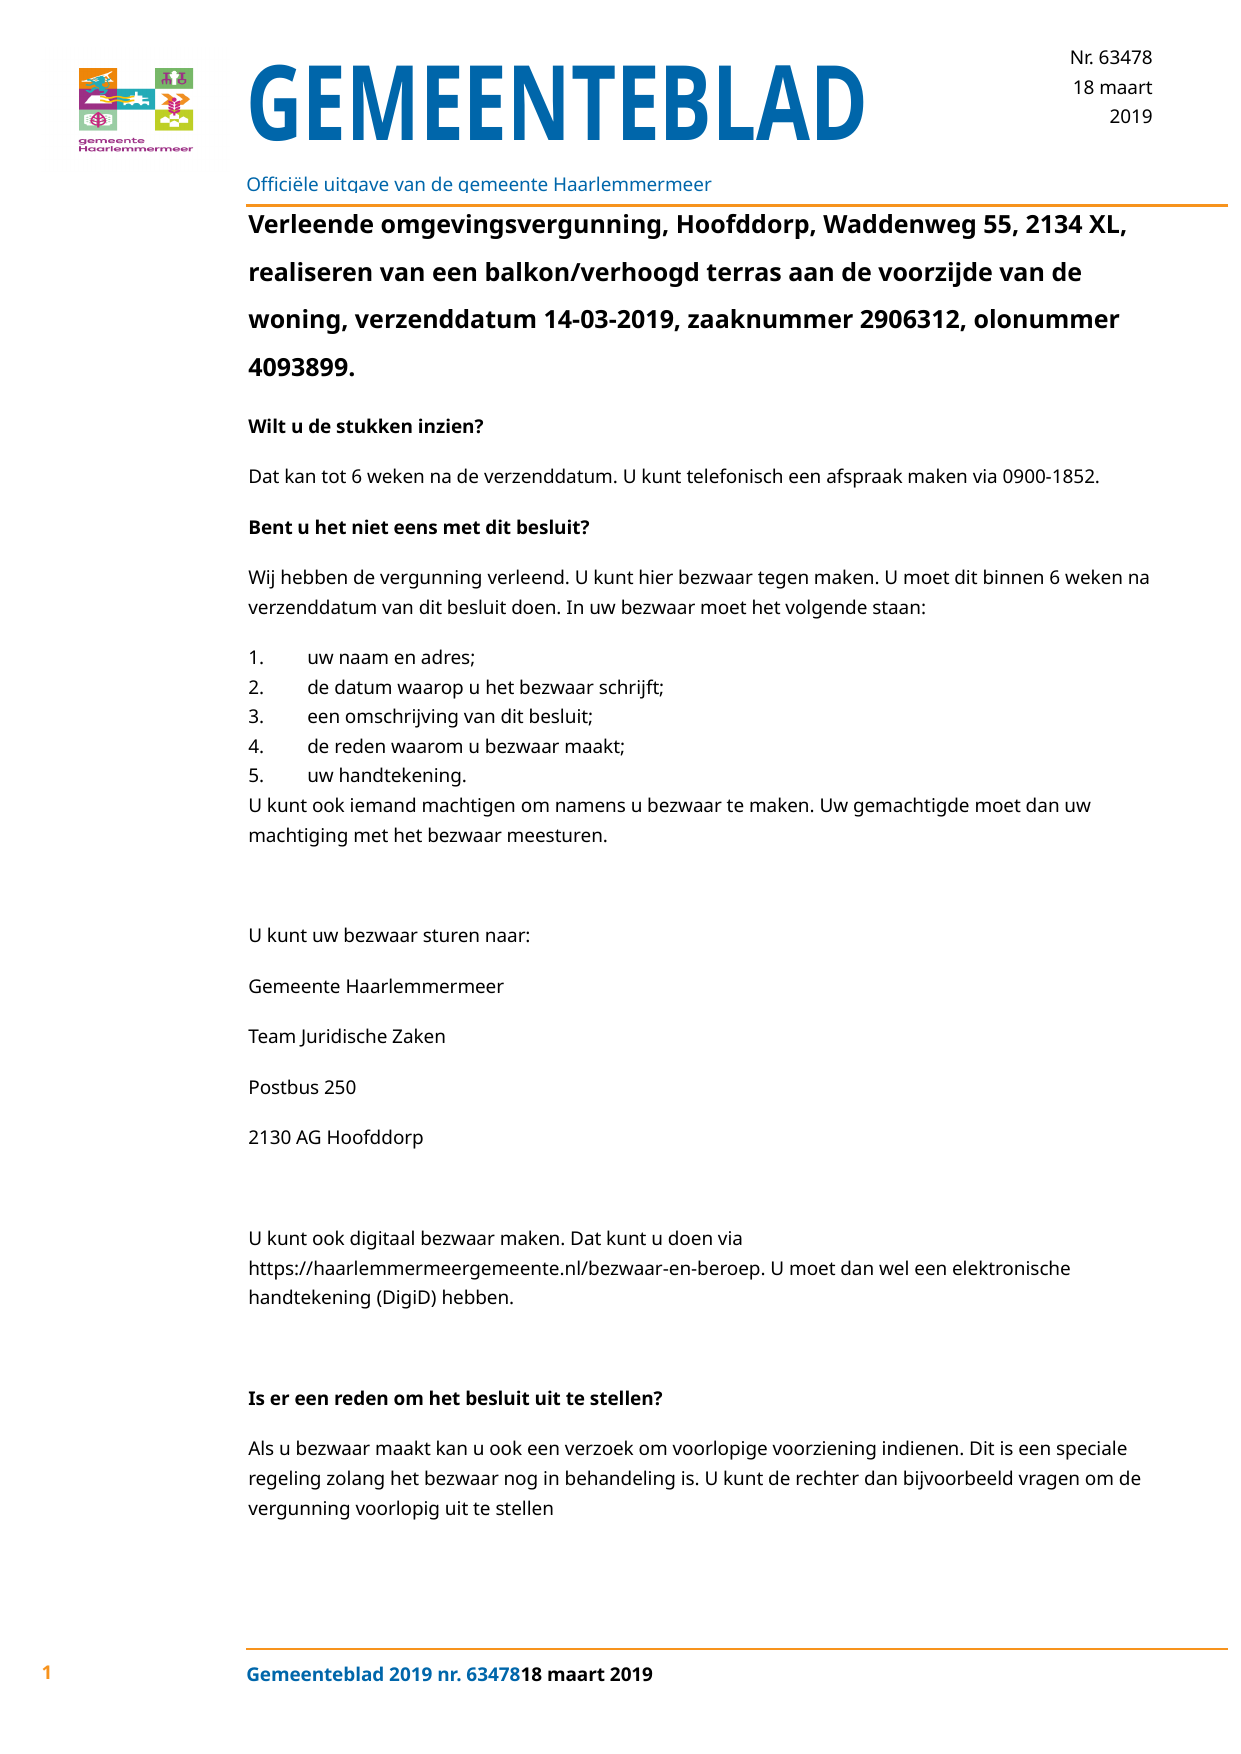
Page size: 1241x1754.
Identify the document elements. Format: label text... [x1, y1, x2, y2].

text Bent u het niet eens met dit besluit? [248, 514, 1152, 540]
text Verleende omgevingsvergunning, Hoofddorp, Waddenweg 55, 2134 XL, realiseren van een balkon/verhoogd terras aan de voorzijde van de woning, verzenddatum 14-03-2019, zaaknummer 2906312, olonummer 4093899. [248, 207, 1152, 384]
text Als u bezwaar maakt kan u ook een verzoek om voorlopige voorziening indienen. Dit is een speciale regeling zolang het bezwaar nog in behandeling is. U kunt de rechter dan bijvoorbeeld vragen om de vergunning voorlopig uit te stellen [248, 1436, 1152, 1521]
list een omschrijving van dit besluit; [248, 703, 1152, 729]
text Dat kan tot 6 weken na de verzenddatum. U kunt telefonisch een afspraak maken via 0900-1852. [248, 463, 1152, 489]
text Wilt u de stukken inzien? [248, 413, 1152, 439]
list uw naam en adres; [248, 644, 1152, 670]
text Is er een reden om het besluit uit te stellen? [248, 1385, 1152, 1411]
picture [41, 47, 231, 172]
text 2130 AG Hoofddorp [248, 1124, 1152, 1150]
list de datum waarop u het bezwaar schrijft; [248, 674, 1152, 700]
text Postbus 250 [248, 1074, 1152, 1100]
text U kunt uw bezwaar sturen naar: [248, 923, 1152, 948]
list de reden waarom u bezwaar maakt; [248, 733, 1152, 759]
list uw handtekening. [248, 763, 1152, 788]
text Team Juridische Zaken [248, 1023, 1152, 1049]
text U kunt ook digitaal bezwaar maken. Dat kunt u doen via https://haarlemmermeergemeente.nl/bezwaar-en-beroep. U moet dan wel een elektronische handtekening (DigiD) hebben. [248, 1225, 1152, 1310]
text Wij hebben de vergunning verleend. U kunt hier bezwaar tegen maken. U moet dit binnen 6 weken na verzenddatum van dit besluit doen. In uw bezwaar moet het volgende staan: [248, 564, 1152, 620]
text Gemeente Haarlemmermeer [248, 973, 1152, 999]
text U kunt ook iemand machtigen om namens u bezwaar te maken. Uw gemachtigde moet dan uw machtiging met het bezwaar meesturen. [248, 792, 1152, 848]
